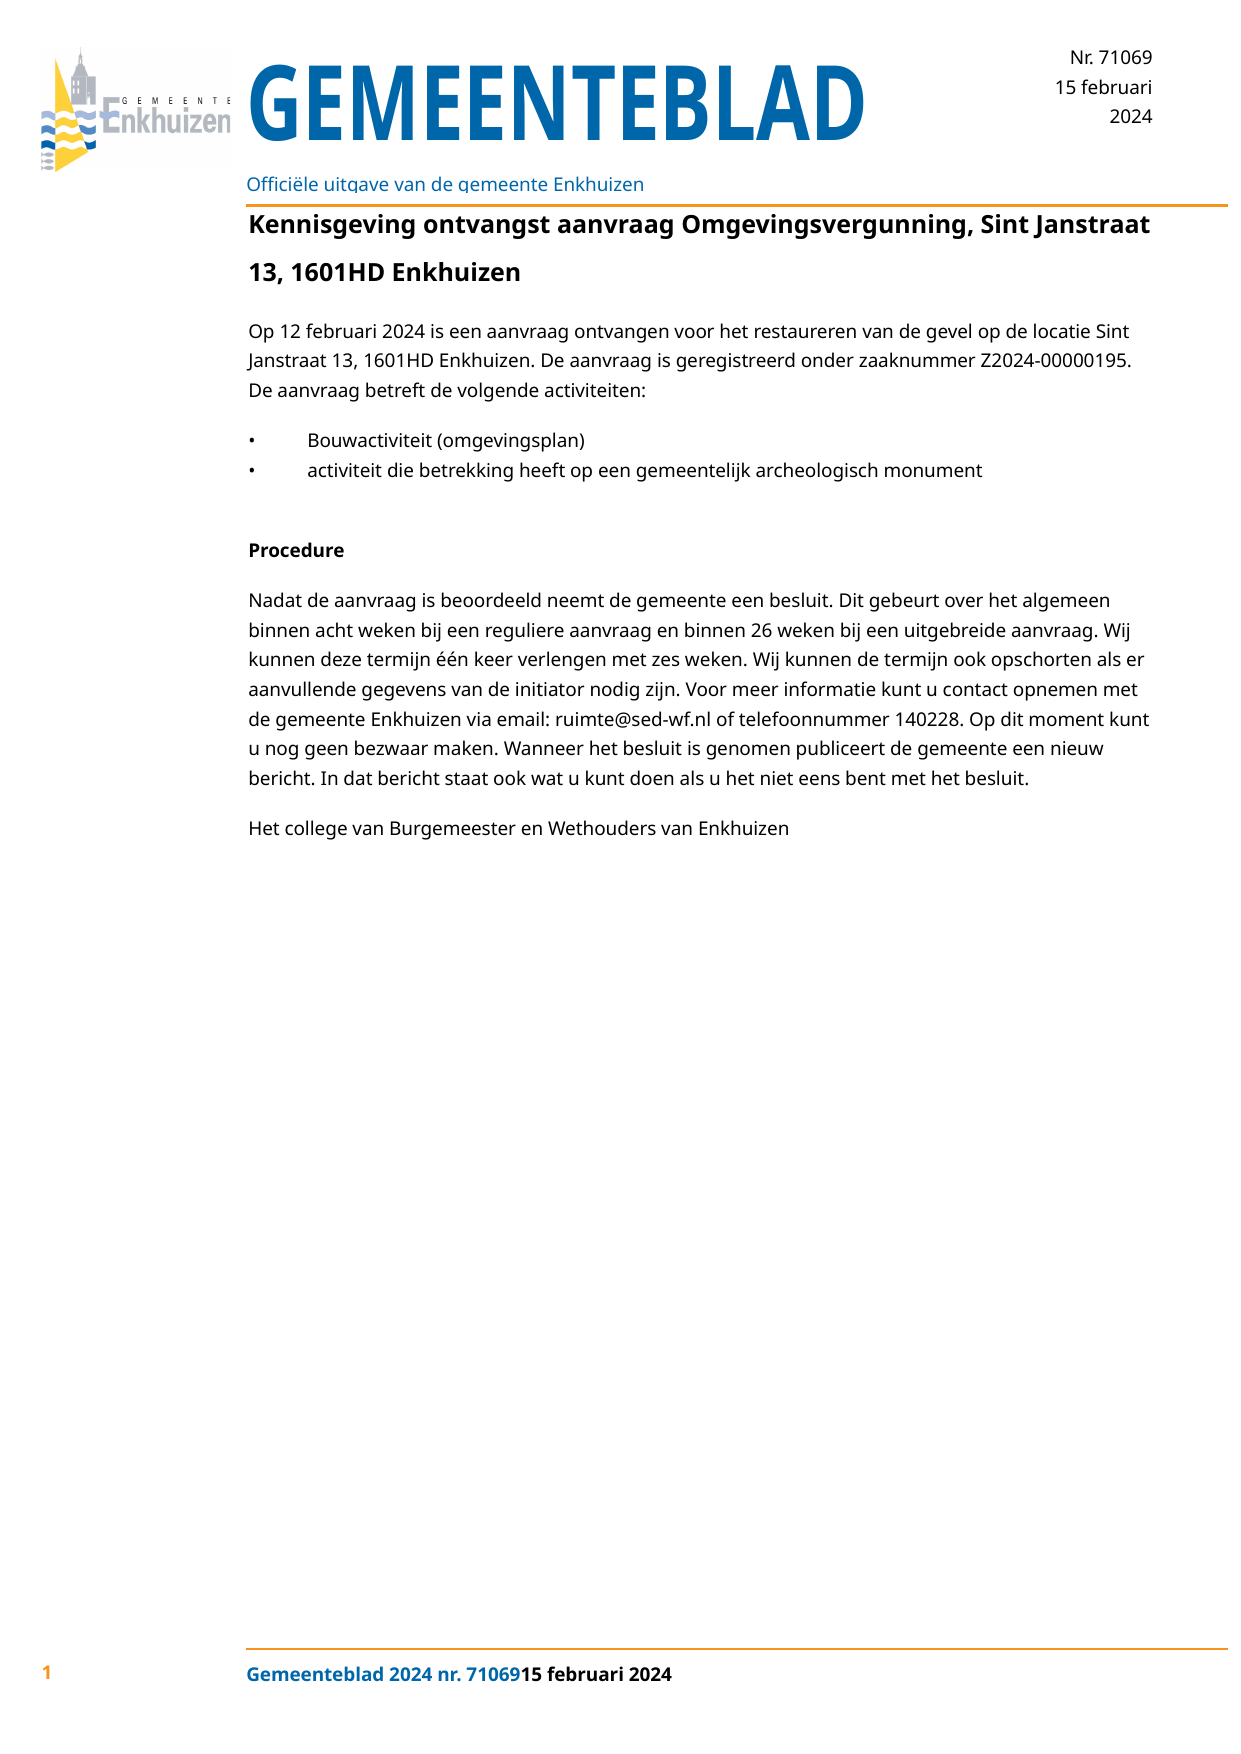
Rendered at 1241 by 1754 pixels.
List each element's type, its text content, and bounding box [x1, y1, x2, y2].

list activiteit die betrekking heeft op een gemeentelijk archeologisch monument [248, 457, 1152, 483]
text Kennisgeving ontvangst aanvraag Omgevingsvergunning, Sint Janstraat 13, 1601HD Enkhuizen [248, 207, 1152, 288]
text Procedure [248, 537, 1152, 563]
text Het college van Burgemeester en Wethouders van Enkhuizen [248, 815, 1152, 841]
text Nadat de aanvraag is beoordeeld neemt de gemeente een besluit. Dit gebeurt over het algemeen binnen acht weken bij een reguliere aanvraag en binnen 26 weken bij een uitgebreide aanvraag. Wij kunnen deze termijn één keer verlengen met zes weken. Wij kunnen de termijn ook opschorten als er aanvullende gegevens van de initiator nodig zijn. Voor meer informatie kunt u contact opnemen met de gemeente Enkhuizen via email: ruimte@sed-wf.nl of telefoonnummer 140228. Op dit moment kunt u nog geen bezwaar maken. Wanneer het besluit is genomen publiceert de gemeente een nieuw bericht. In dat bericht staat ook wat u kunt doen als u het niet eens bent met het besluit. [248, 587, 1152, 791]
text Op 12 februari 2024 is een aanvraag ontvangen voor het restaureren van de gevel op de locatie Sint Janstraat 13, 1601HD Enkhuizen. De aanvraag is geregistreerd onder zaaknummer Z2024-00000195. De aanvraag betreft de volgende activiteiten: [248, 318, 1152, 403]
picture [41, 47, 231, 172]
list Bouwactiviteit (omgevingsplan) [248, 427, 1152, 453]
